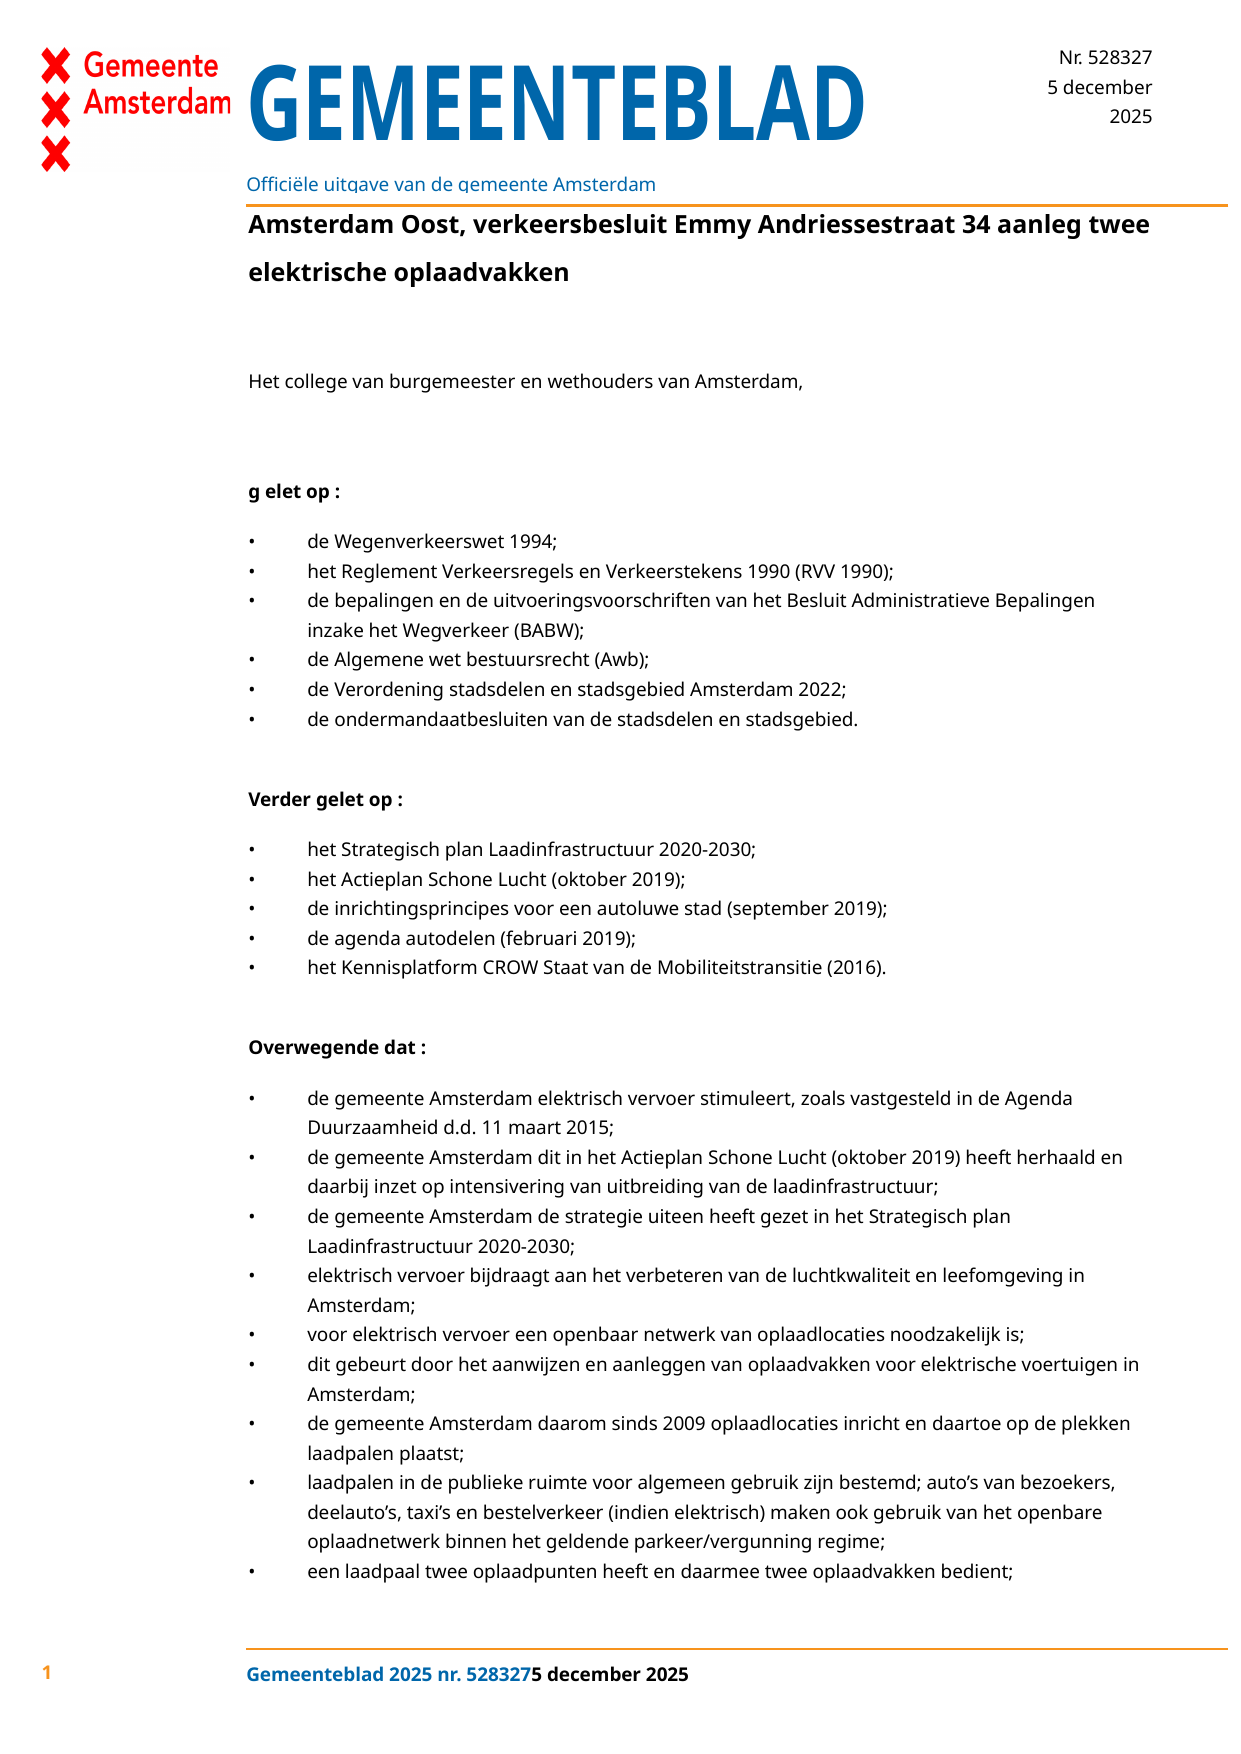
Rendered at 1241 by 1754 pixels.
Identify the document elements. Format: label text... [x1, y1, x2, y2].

list elektrisch vervoer bijdraagt aan het verbeteren van de luchtkwaliteit en leefomgeving in Amsterdam; [248, 1262, 1152, 1318]
list de Wegenverkeerswet 1994; [248, 528, 1152, 554]
list de gemeente Amsterdam de strategie uiteen heeft gezet in het Strategisch plan Laadinfrastructuur 2020-2030; [248, 1203, 1152, 1258]
text g elet op : [248, 478, 1152, 503]
list de gemeente Amsterdam daarom sinds 2009 oplaadlocaties inricht en daartoe op de plekken laadpalen plaatst; [248, 1410, 1152, 1466]
list een laadpaal twee oplaadpunten heeft en daarmee twee oplaadvakken bedient; [248, 1558, 1152, 1584]
list de inrichtingsprincipes voor een autoluwe stad (september 2019); [248, 895, 1152, 921]
list het Actieplan Schone Lucht (oktober 2019); [248, 866, 1152, 891]
list het Strategisch plan Laadinfrastructuur 2020-2030; [248, 836, 1152, 862]
list de ondermandaatbesluiten van de stadsdelen en stadsgebied. [248, 706, 1152, 731]
text Het college van burgemeester en wethouders van Amsterdam, [248, 368, 1152, 394]
list de Verordening stadsdelen en stadsgebied Amsterdam 2022; [248, 676, 1152, 702]
list voor elektrisch vervoer een openbaar netwerk van oplaadlocaties noodzakelijk is; [248, 1322, 1152, 1347]
list het Kennisplatform CROW Staat van de Mobiliteitstransitie (2016). [248, 954, 1152, 980]
list de gemeente Amsterdam dit in het Actieplan Schone Lucht (oktober 2019) heeft herhaald en daarbij inzet op intensivering van uitbreiding van de laadinfrastructuur; [248, 1144, 1152, 1199]
list de bepalingen en de uitvoeringsvoorschriften van het Besluit Administratieve Bepalingen inzake het Wegverkeer (BABW); [248, 587, 1152, 643]
text Overwegende dat : [248, 1034, 1152, 1060]
text Amsterdam Oost, verkeersbesluit Emmy Andriessestraat 34 aanleg twee elektrische oplaadvakken [248, 207, 1152, 288]
list het Reglement Verkeersregels en Verkeerstekens 1990 (RVV 1990); [248, 558, 1152, 583]
text Verder gelet op : [248, 786, 1152, 811]
list de agenda autodelen (februari 2019); [248, 925, 1152, 951]
list laadpalen in de publieke ruimte voor algemeen gebruik zijn bestemd; auto’s van bezoekers, deelauto’s, taxi’s en bestelverkeer (indien elektrisch) maken ook gebruik van het openbare oplaadnetwerk binnen het geldende parkeer/vergunning regime; [248, 1469, 1152, 1554]
picture [41, 47, 231, 172]
list de Algemene wet bestuursrecht (Awb); [248, 647, 1152, 672]
list dit gebeurt door het aanwijzen en aanleggen van oplaadvakken voor elektrische voertuigen in Amsterdam; [248, 1351, 1152, 1406]
list de gemeente Amsterdam elektrisch vervoer stimuleert, zoals vastgesteld in de Agenda Duurzaamheid d.d. 11 maart 2015; [248, 1085, 1152, 1140]
